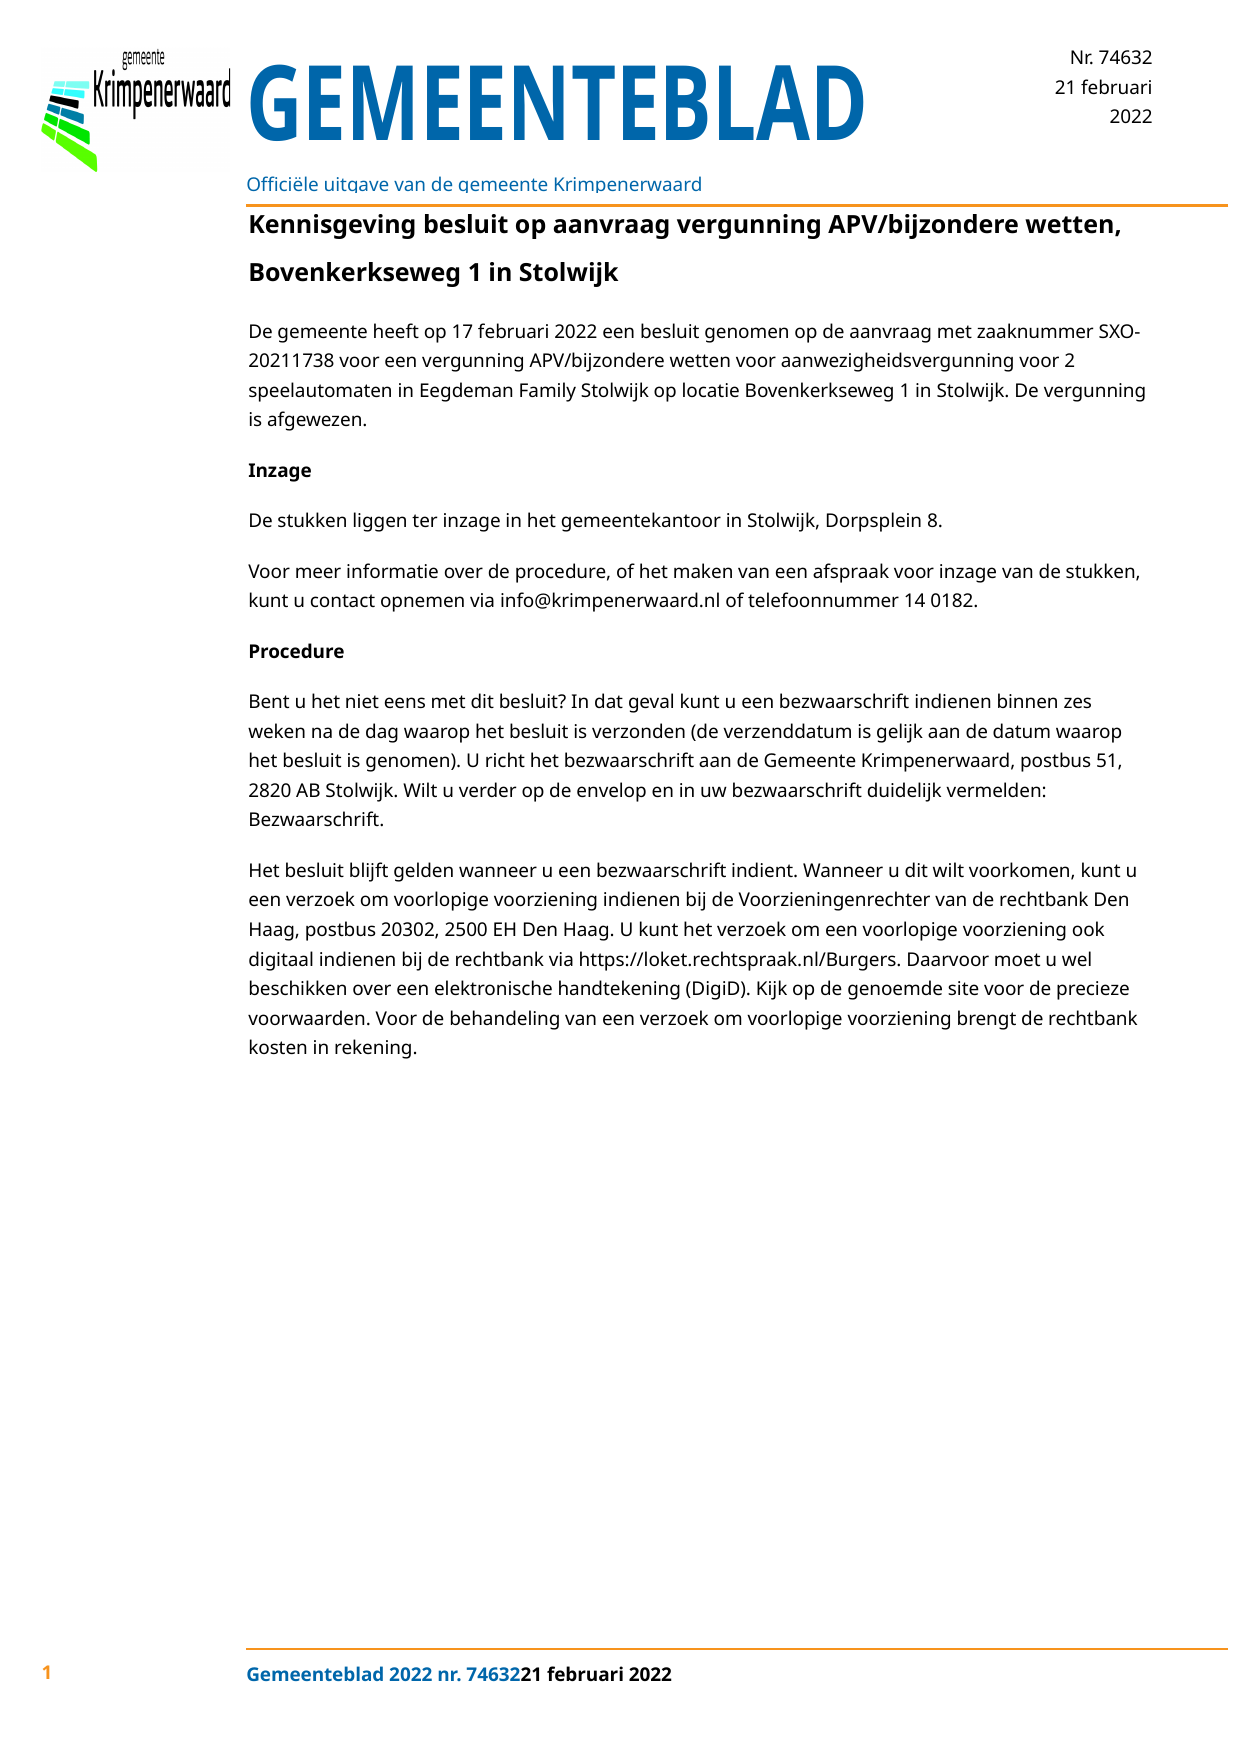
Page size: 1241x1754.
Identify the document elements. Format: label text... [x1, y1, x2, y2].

text De gemeente heeft op 17 februari 2022 een besluit genomen op de aanvraag met zaaknummer SXO-20211738 voor een vergunning APV/bijzondere wetten voor aanwezigheidsvergunning voor 2 speelautomaten in Eegdeman Family Stolwijk op locatie Bovenkerkseweg 1 in Stolwijk. De vergunning is afgewezen. [248, 318, 1152, 432]
text Kennisgeving besluit op aanvraag vergunning APV/bijzondere wetten, Bovenkerkseweg 1 in Stolwijk [248, 207, 1152, 288]
text Voor meer informatie over de procedure, of het maken van een afspraak voor inzage van de stukken, kunt u contact opnemen via info@krimpenerwaard.nl of telefoonnummer 14 0182. [248, 558, 1152, 613]
text Bent u het niet eens met dit besluit? In dat geval kunt u een bezwaarschrift indienen binnen zes weken na de dag waarop het besluit is verzonden (de verzenddatum is gelijk aan de datum waarop het besluit is genomen). U richt het bezwaarschrift aan de Gemeente Krimpenerwaard, postbus 51, 2820 AB Stolwijk. Wilt u verder op de envelop en in uw bezwaarschrift duidelijk vermelden: Bezwaarschrift. [248, 688, 1152, 832]
picture [41, 47, 231, 172]
text Het besluit blijft gelden wanneer u een bezwaarschrift indient. Wanneer u dit wilt voorkomen, kunt u een verzoek om voorlopige voorziening indienen bij de Voorzieningenrechter van de rechtbank Den Haag, postbus 20302, 2500 EH Den Haag. U kunt het verzoek om een voorlopige voorziening ook digitaal indienen bij de rechtbank via https://loket.rechtspraak.nl/Burgers. Daarvoor moet u wel beschikken over een elektronische handtekening (DigiD). Kijk op de genoemde site voor de precieze voorwaarden. Voor de behandeling van een verzoek om voorlopige voorziening brengt de rechtbank kosten in rekening. [248, 857, 1152, 1060]
text De stukken liggen ter inzage in het gemeentekantoor in Stolwijk, Dorpsplein 8. [248, 507, 1152, 533]
text Inzage [248, 457, 1152, 483]
text Procedure [248, 638, 1152, 664]
